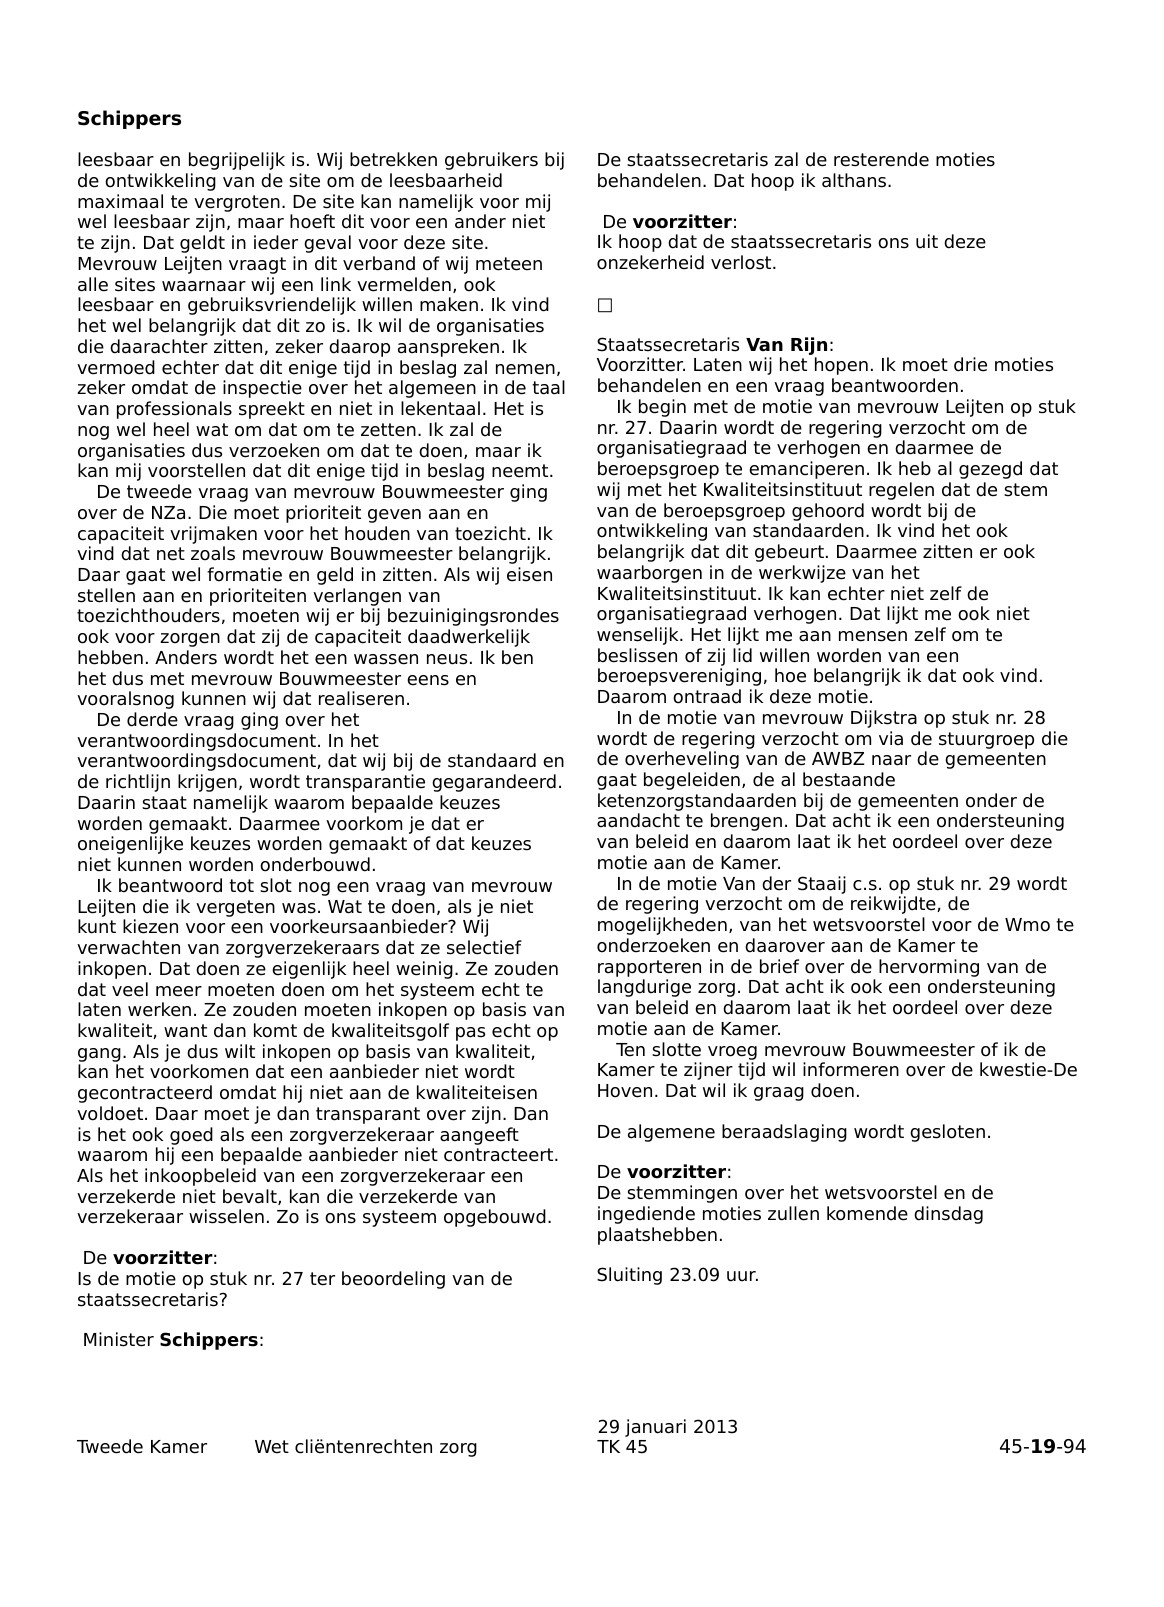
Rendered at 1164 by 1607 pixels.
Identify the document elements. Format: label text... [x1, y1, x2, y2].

text In de motie van mevrouw Dijkstra op stuk nr. 28 wordt de regering verzocht om via de stuurgroep die de overheveling van de AWBZ naar de gemeenten gaat begeleiden, de al bestaande ketenzorgstandaarden bij de gemeenten onder de aandacht te brengen. Dat acht ik een ondersteuning van beleid en daarom laat ik het oordeel over deze motie aan de Kamer. [596, 708, 1087, 873]
text In de motie Van der Staaij c.s. op stuk nr. 29 wordt de regering verzocht om de reikwijdte, de mogelijkheden, van het wetsvoorstel voor de Wmo te onderzoeken en daarover aan de Kamer te rapporteren in de brief over de hervorming van de langdurige zorg. Dat acht ik ook een ondersteuning van beleid en daarom laat ik het oordeel over deze motie aan de Kamer. [596, 873, 1087, 1039]
text Minister Schippers: [77, 1330, 567, 1351]
text De derde vraag ging over het verantwoordingsdocument. In het verantwoordingsdocument, dat wij bij de standaard en de richtlijn krijgen, wordt transparantie gegarandeerd. Daarin staat namelijk waarom bepaalde keuzes worden gemaakt. Daarmee voorkom je dat er oneigenlijke keuzes worden gemaakt of dat keuzes niet kunnen worden onderbouwd. [77, 710, 567, 876]
text De tweede vraag van mevrouw Bouwmeester ging over de NZa. Die moet prioriteit geven aan en capaciteit vrijmaken voor het houden van toezicht. Ik vind dat net zoals mevrouw Bouwmeester belangrijk. Daar gaat wel formatie en geld in zitten. Als wij eisen stellen aan en prioriteiten verlangen van toezichthouders, moeten wij er bij bezuinigingsrondes ook voor zorgen dat zij de capaciteit daadwerkelijk hebben. Anders wordt het een wassen neus. Ik ben het dus met mevrouw Bouwmeester eens en vooralsnog kunnen wij dat realiseren. [77, 482, 567, 710]
text De staatssecretaris zal de resterende moties behandelen. Dat hoop ik althans. [596, 150, 1087, 192]
text De stemmingen over het wetsvoorstel en de ingediende moties zullen komende dinsdag plaatshebben. [596, 1183, 1087, 1245]
text leesbaar en begrijpelijk is. Wij betrekken gebruikers bij de ontwikkeling van de site om de leesbaarheid maximaal te vergroten. De site kan namelijk voor mij wel leesbaar zijn, maar hoeft dit voor een ander niet te zijn. Dat geldt in ieder geval voor deze site. Mevrouw Leijten vraagt in dit verband of wij meteen alle sites waarnaar wij een link vermelden, ook leesbaar en gebruiksvriendelijk willen maken. Ik vind het wel belangrijk dat dit zo is. Ik wil de organisaties die daarachter zitten, zeker daarop aanspreken. Ik vermoed echter dat dit enige tijd in beslag zal nemen, zeker omdat de inspectie over het algemeen in de taal van professionals spreekt en niet in lekentaal. Het is nog wel heel wat om dat om te zetten. Ik zal de organisaties dus verzoeken om dat te doen, maar ik kan mij voorstellen dat dit enige tijd in beslag neemt. [77, 150, 567, 482]
text □ [596, 294, 1087, 314]
text Ten slotte vroeg mevrouw Bouwmeester of ik de Kamer te zijner tijd wil informeren over de kwestie-De Hoven. Dat wil ik graag doen. [596, 1039, 1087, 1102]
text Sluiting 23.09 uur. [596, 1265, 1087, 1286]
text Is de motie op stuk nr. 27 ter beoordeling van de staatssecretaris? [77, 1269, 567, 1310]
text Ik beantwoord tot slot nog een vraag van mevrouw Leijten die ik vergeten was. Wat te doen, als je niet kunt kiezen voor een voorkeursaanbieder? Wij verwachten van zorgverzekeraars dat ze selectief inkopen. Dat doen ze eigenlijk heel weinig. Ze zouden dat veel meer moeten doen om het systeem echt te laten werken. Ze zouden moeten inkopen op basis van kwaliteit, want dan komt de kwaliteitsgolf pas echt op gang. Als je dus wilt inkopen op basis van kwaliteit, kan het voorkomen dat een aanbieder niet wordt gecontracteerd omdat hij niet aan de kwaliteiteisen voldoet. Daar moet je dan transparant over zijn. Dan is het ook goed als een zorgverzekeraar aangeeft waarom hij een bepaalde aanbieder niet contracteert. Als het inkoopbeleid van een zorgverzekeraar een verzekerde niet bevalt, kan die verzekerde van verzekeraar wisselen. Zo is ons systeem opgebouwd. [77, 876, 567, 1228]
text De voorzitter: [596, 212, 1087, 232]
text De voorzitter: [596, 1162, 1087, 1183]
text De algemene beraadslaging wordt gesloten. [596, 1122, 1087, 1142]
text Staatssecretaris Van Rijn: [596, 334, 1087, 355]
text Ik hoop dat de staatssecretaris ons uit deze onzekerheid verlost. [596, 232, 1087, 274]
text De voorzitter: [77, 1248, 567, 1269]
text Ik begin met de motie van mevrouw Leijten op stuk nr. 27. Daarin wordt de regering verzocht om de organisatiegraad te verhogen en daarmee de beroepsgroep te emanciperen. Ik heb al gezegd dat wij met het Kwaliteitsinstituut regelen dat de stem van de beroepsgroep gehoord wordt bij de ontwikkeling van standaarden. Ik vind het ook belangrijk dat dit gebeurt. Daarmee zitten er ook waarborgen in de werkwijze van het Kwaliteitsinstituut. Ik kan echter niet zelf de organisatiegraad verhogen. Dat lijkt me ook niet wenselijk. Het lijkt me aan mensen zelf om te beslissen of zij lid willen worden van een beroepsvereniging, hoe belangrijk ik dat ook vind. Daarom ontraad ik deze motie. [596, 397, 1087, 708]
text Voorzitter. Laten wij het hopen. Ik moet drie moties behandelen en een vraag beantwoorden. [596, 355, 1087, 397]
